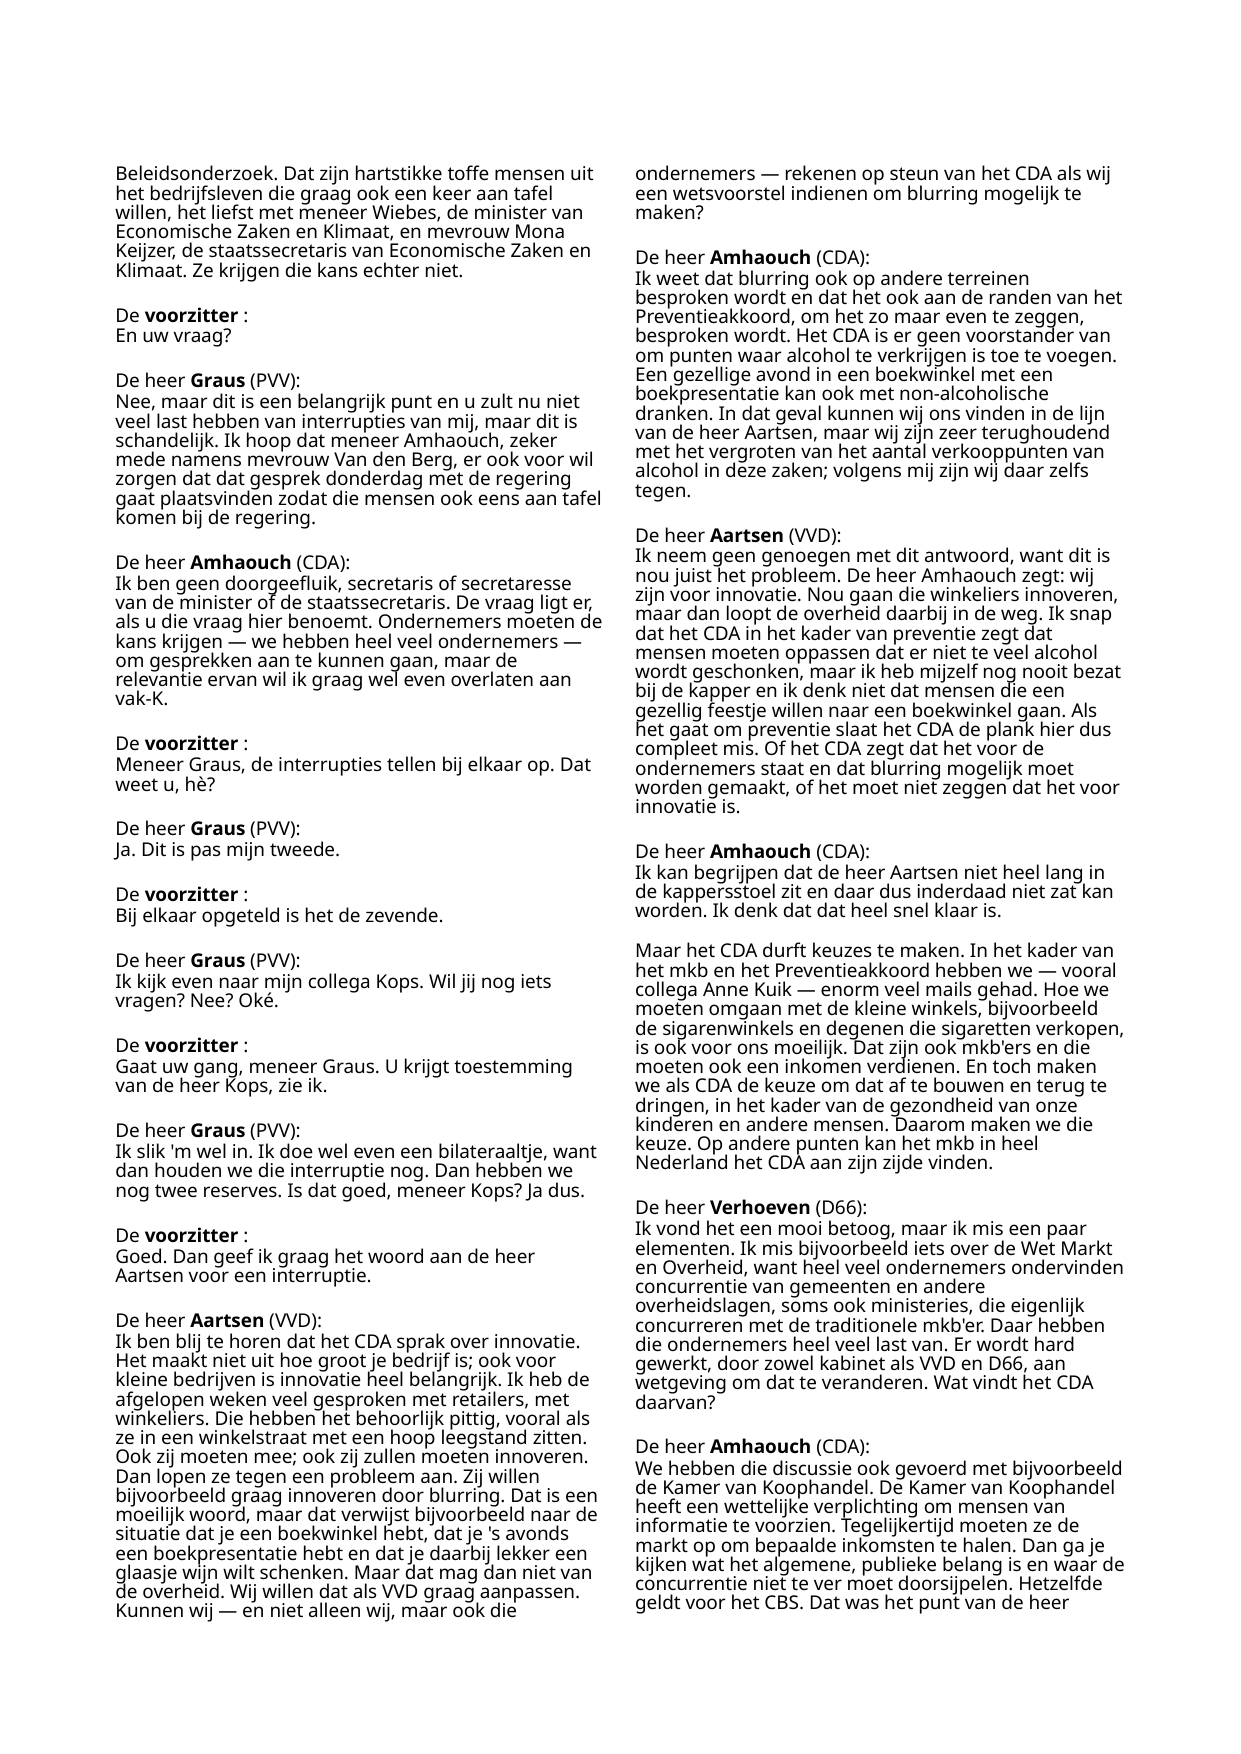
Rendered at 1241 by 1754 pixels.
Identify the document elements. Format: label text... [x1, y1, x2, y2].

text De voorzitter : [115, 881, 605, 907]
text De heer Graus (PVV): [115, 1117, 605, 1143]
text De heer Amhaouch (CDA): [635, 1434, 1125, 1459]
text De voorzitter : [115, 1032, 605, 1058]
text De heer Graus (PVV): [115, 816, 605, 841]
text De heer Graus (PVV): [115, 368, 605, 393]
text Ik kan begrijpen dat de heer Aartsen niet heel lang in de kappersstoel zit en daar dus inderdaad niet zat kan worden. Ik denk dat dat heel snel klaar is. [635, 864, 1125, 922]
text De heer Graus (PVV): [115, 947, 605, 973]
text De voorzitter : [115, 731, 605, 756]
text Meneer Graus, de interrupties tellen bij elkaar op. Dat weet u, hè? [115, 756, 605, 795]
text Ik neem geen genoegen met dit antwoord, want dit is nou juist het probleem. De heer Amhaouch zegt: wij zijn voor innovatie. Nou gaan die winkeliers innoveren, maar dan loopt de overheid daarbij in de weg. Ik snap dat het CDA in het kader van preventie zegt dat mensen moeten oppassen dat er niet te veel alcohol wordt geschonken, maar ik heb mijzelf nog nooit bezat bij de kapper en ik denk niet dat mensen die een gezellig feestje willen naar een boekwinkel gaan. Als het gaat om preventie slaat het CDA de plank hier dus compleet mis. Of het CDA zegt dat het voor de ondernemers staat en dat blurring mogelijk moet worden gemaakt, of het moet niet zeggen dat het voor innovatie is. [635, 547, 1125, 817]
text Ja. Dit is pas mijn tweede. [115, 841, 605, 861]
text De heer Amhaouch (CDA): [115, 549, 605, 575]
text Ik slik 'm wel in. Ik doe wel even een bilateraaltje, want dan houden we die interruptie nog. Dan hebben we nog twee reserves. Is dat goed, meneer Kops? Ja dus. [115, 1143, 605, 1201]
text En uw vraag? [115, 327, 605, 347]
text Bij elkaar opgeteld is het de zevende. [115, 907, 605, 926]
text De heer Verhoeven (D66): [635, 1194, 1125, 1220]
text Goed. Dan geef ik graag het woord aan de heer Aartsen voor een interruptie. [115, 1248, 605, 1286]
text De heer Aartsen (VVD): [635, 522, 1125, 547]
text Ik ben geen doorgeefluik, secretaris of secretaresse van de minister of de staatssecretaris. De vraag ligt er, als u die vraag hier benoemt. Ondernemers moeten de kans krijgen — we hebben heel veel ondernemers — om gesprekken aan te kunnen gaan, maar de relevantie ervan wil ik graag wel even overlaten aan vak-K. [115, 575, 605, 710]
text De heer Amhaouch (CDA): [635, 244, 1125, 270]
text De voorzitter : [115, 1222, 605, 1248]
text De voorzitter : [115, 302, 605, 327]
text Beleidsonderzoek. Dat zijn hartstikke toffe mensen uit het bedrijfsleven die graag ook een keer aan tafel willen, het liefst met meneer Wiebes, de minister van Economische Zaken en Klimaat, en mevrouw Mona Keijzer, de staatssecretaris van Economische Zaken en Klimaat. Ze krijgen die kans echter niet. [115, 165, 605, 281]
text Ik weet dat blurring ook op andere terreinen besproken wordt en dat het ook aan de randen van het Preventieakkoord, om het zo maar even te zeggen, besproken wordt. Het CDA is er geen voorstander van om punten waar alcohol te verkrijgen is toe te voegen. Een gezellige avond in een boekwinkel met een boekpresentatie kan ook met non-alcoholische dranken. In dat geval kunnen wij ons vinden in de lijn van de heer Aartsen, maar wij zijn zeer terughoudend met het vergroten van het aantal verkooppunten van alcohol in deze zaken; volgens mij zijn wij daar zelfs tegen. [635, 270, 1125, 501]
text De heer Aartsen (VVD): [115, 1307, 605, 1333]
text Nee, maar dit is een belangrijk punt en u zult nu niet veel last hebben van interrupties van mij, maar dit is schandelijk. Ik hoop dat meneer Amhaouch, zeker mede namens mevrouw Van den Berg, er ook voor wil zorgen dat dat gesprek donderdag met de regering gaat plaatsvinden zodat die mensen ook eens aan tafel komen bij de regering. [115, 393, 605, 528]
text Ik vond het een mooi betoog, maar ik mis een paar elementen. Ik mis bijvoorbeeld iets over de Wet Markt en Overheid, want heel veel ondernemers ondervinden concurrentie van gemeenten en andere overheidslagen, soms ook ministeries, die eigenlijk concurreren met de traditionele mkb'er. Daar hebben die ondernemers heel veel last van. Er wordt hard gewerkt, door zowel kabinet als VVD en D66, aan wetgeving om dat te veranderen. Wat vindt het CDA daarvan? [635, 1220, 1125, 1413]
text Ik ben blij te horen dat het CDA sprak over innovatie. Het maakt niet uit hoe groot je bedrijf is; ook voor kleine bedrijven is innovatie heel belangrijk. Ik heb de afgelopen weken veel gesproken met retailers, met winkeliers. Die hebben het behoorlijk pittig, vooral als ze in een winkelstraat met een hoop leegstand zitten. Ook zij moeten mee; ook zij zullen moeten innoveren. Dan lopen ze tegen een probleem aan. Zij willen bijvoorbeeld graag innoveren door blurring. Dat is een moeilijk woord, maar dat verwijst bijvoorbeeld naar de situatie dat je een boekwinkel hebt, dat je 's avonds een boekpresentatie hebt en dat je daarbij lekker een glaasje wijn wilt schenken. Maar dat mag dan niet van de overheid. Wij willen dat als VVD graag aanpassen. Kunnen wij — en niet alleen wij, maar ook die [115, 1333, 605, 1622]
text ondernemers — rekenen op steun van het CDA als wij een wetsvoorstel indienen om blurring mogelijk te maken? [635, 165, 1125, 223]
text We hebben die discussie ook gevoerd met bijvoorbeeld de Kamer van Koophandel. De Kamer van Koophandel heeft een wettelijke verplichting om mensen van informatie te voorzien. Tegelijkertijd moeten ze de markt op om bepaalde inkomsten te halen. Dan ga je kijken wat het algemene, publieke belang is en waar de concurrentie niet te ver moet doorsijpelen. Hetzelfde geldt voor het CBS. Dat was het punt van de heer [635, 1459, 1125, 1614]
text De heer Amhaouch (CDA): [635, 838, 1125, 864]
text Maar het CDA durft keuzes te maken. In het kader van het mkb en het Preventieakkoord hebben we — vooral collega Anne Kuik — enorm veel mails gehad. Hoe we moeten omgaan met de kleine winkels, bijvoorbeeld de sigarenwinkels en degenen die sigaretten verkopen, is ook voor ons moeilijk. Dat zijn ook mkb'ers en die moeten ook een inkomen verdienen. En toch maken we als CDA de keuze om dat af te bouwen en terug te dringen, in het kader van de gezondheid van onze kinderen en andere mensen. Daarom maken we die keuze. Op andere punten kan het mkb in heel Nederland het CDA aan zijn zijde vinden. [635, 942, 1125, 1174]
text Ik kijk even naar mijn collega Kops. Wil jij nog iets vragen? Nee? Oké. [115, 973, 605, 1012]
text Gaat uw gang, meneer Graus. U krijgt toestemming van de heer Kops, zie ik. [115, 1058, 605, 1097]
